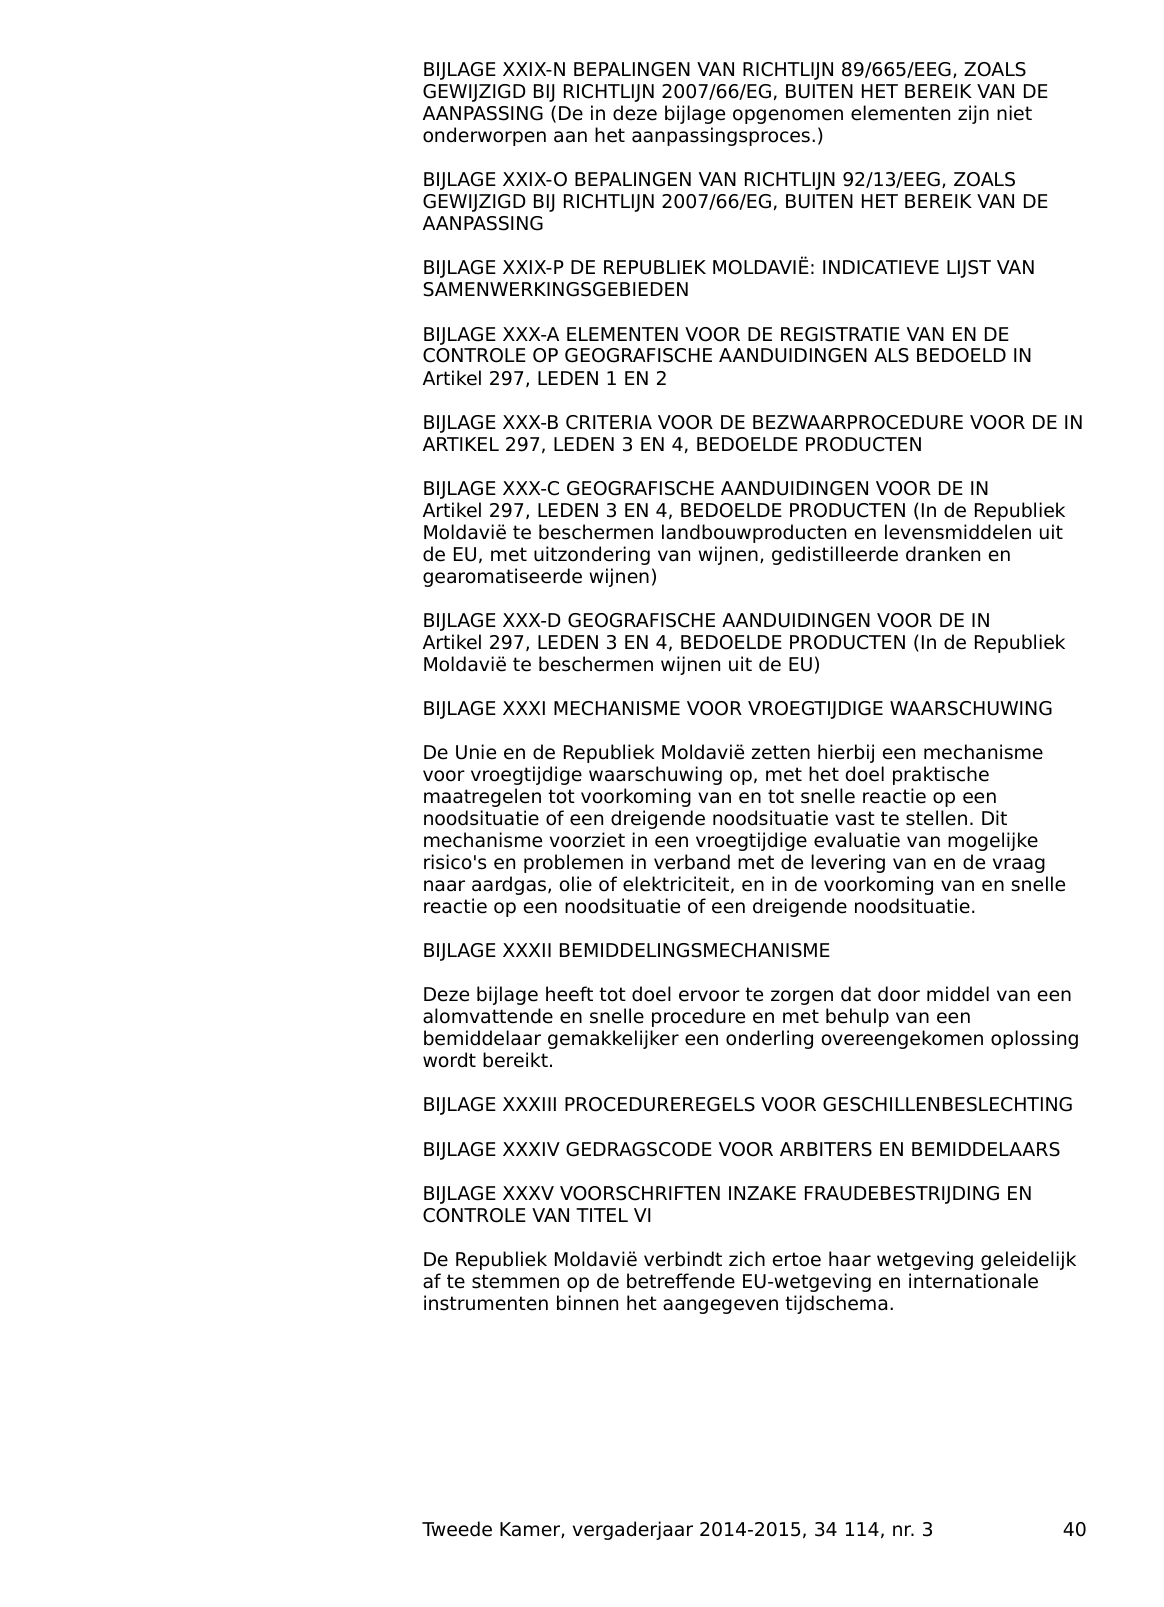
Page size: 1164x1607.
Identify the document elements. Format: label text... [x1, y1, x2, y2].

text BIJLAGE XXIX-P DE REPUBLIEK MOLDAVIË: INDICATIEVE LIJST VAN SAMENWERKINGSGEBIEDEN [422, 257, 1087, 301]
text De Unie en de Republiek Moldavië zetten hierbij een mechanisme voor vroegtijdige waarschuwing op, met het doel praktische maatregelen tot voorkoming van en tot snelle reactie op een noodsituatie of een dreigende noodsituatie vast te stellen. Dit mechanisme voorziet in een vroegtijdige evaluatie van mogelijke risico's en problemen in verband met de levering van en de vraag naar aardgas, olie of elektriciteit, en in de voorkoming van en snelle reactie op een noodsituatie of een dreigende noodsituatie. [422, 742, 1087, 918]
text BIJLAGE XXXIV GEDRAGSCODE VOOR ARBITERS EN BEMIDDELAARS [422, 1138, 1087, 1161]
text BIJLAGE XXIX-N BEPALINGEN VAN RICHTLIJN 89/665/EEG, ZOALS GEWIJZIGD BIJ RICHTLIJN 2007/66/EG, BUITEN HET BEREIK VAN DE AANPASSING (De in deze bijlage opgenomen elementen zijn niet onderworpen aan het aanpassingsproces.) [422, 59, 1087, 147]
text Deze bijlage heeft tot doel ervoor te zorgen dat door middel van een alomvattende en snelle procedure en met behulp van een bemiddelaar gemakkelijker een onderling overeengekomen oplossing wordt bereikt. [422, 984, 1087, 1072]
text BIJLAGE XXXII BEMIDDELINGSMECHANISME [422, 940, 1087, 962]
text BIJLAGE XXXIII PROCEDUREREGELS VOOR GESCHILLENBESLECHTING [422, 1094, 1087, 1116]
text De Republiek Moldavië verbindt zich ertoe haar wetgeving geleidelijk af te stemmen op de betreffende EU-wetgeving en internationale instrumenten binnen het aangegeven tijdschema. [422, 1249, 1087, 1315]
text BIJLAGE XXIX-O BEPALINGEN VAN RICHTLIJN 92/13/EEG, ZOALS GEWIJZIGD BIJ RICHTLIJN 2007/66/EG, BUITEN HET BEREIK VAN DE AANPASSING [422, 169, 1087, 235]
text BIJLAGE XXXI MECHANISME VOOR VROEGTIJDIGE WAARSCHUWING [422, 698, 1087, 720]
text BIJLAGE XXX-D GEOGRAFISCHE AANDUIDINGEN VOOR DE IN Artikel 297, LEDEN 3 EN 4, BEDOELDE PRODUCTEN (In de Republiek Moldavië te beschermen wijnen uit de EU) [422, 610, 1087, 676]
text BIJLAGE XXX-C GEOGRAFISCHE AANDUIDINGEN VOOR DE IN Artikel 297, LEDEN 3 EN 4, BEDOELDE PRODUCTEN (In de Republiek Moldavië te beschermen landbouwproducten en levensmiddelen uit de EU, met uitzondering van wijnen, gedistilleerde dranken en gearomatiseerde wijnen) [422, 478, 1087, 588]
text BIJLAGE XXX-A ELEMENTEN VOOR DE REGISTRATIE VAN EN DE CONTROLE OP GEOGRAFISCHE AANDUIDINGEN ALS BEDOELD IN Artikel 297, LEDEN 1 EN 2 [422, 323, 1087, 389]
text BIJLAGE XXX-B CRITERIA VOOR DE BEZWAARPROCEDURE VOOR DE IN ARTIKEL 297, LEDEN 3 EN 4, BEDOELDE PRODUCTEN [422, 412, 1087, 456]
text BIJLAGE XXXV VOORSCHRIFTEN INZAKE FRAUDEBESTRIJDING EN CONTROLE VAN TITEL VI [422, 1183, 1087, 1227]
